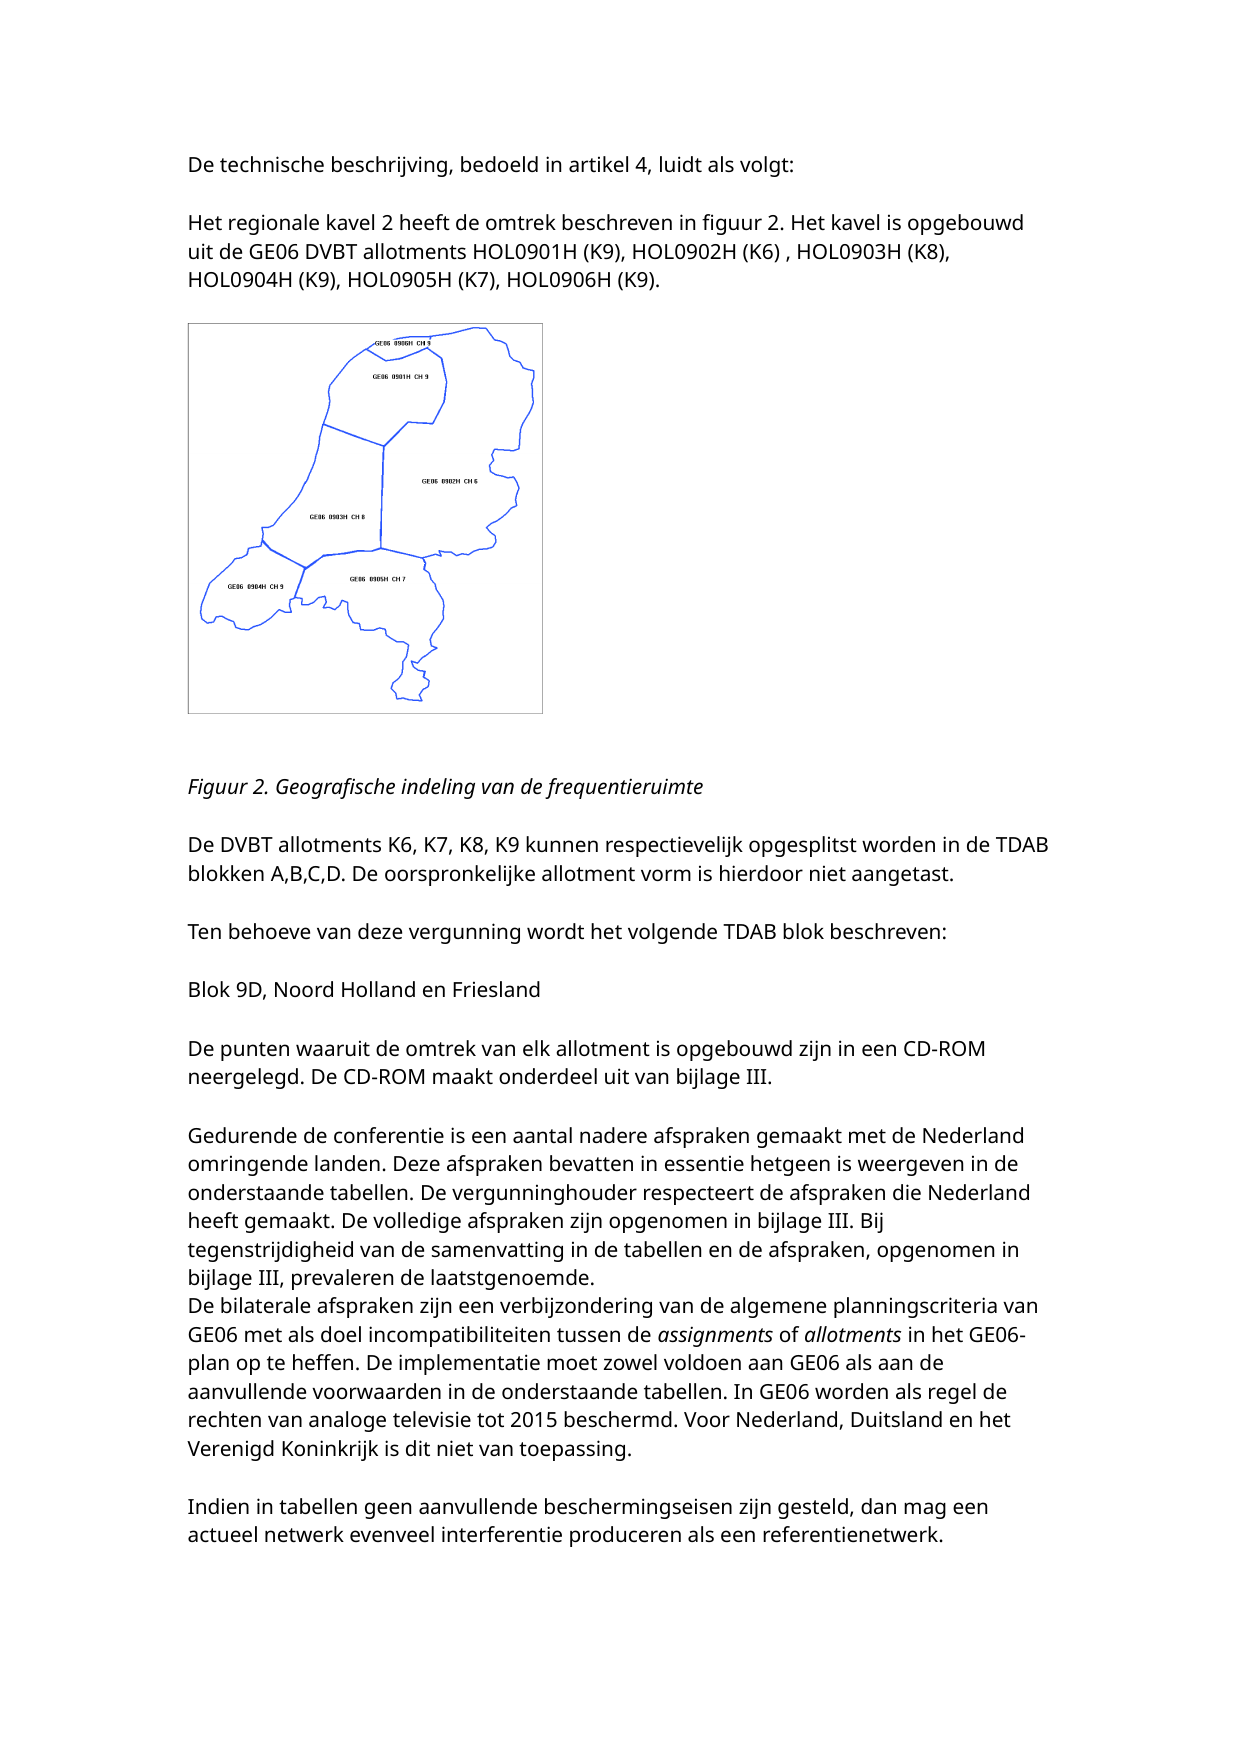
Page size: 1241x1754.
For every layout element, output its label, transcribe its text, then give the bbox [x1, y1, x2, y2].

text Blok 9D, Noord Holland en Friesland [187, 976, 1053, 1004]
text De punten waaruit de omtrek van elk allotment is opgebouwd zijn in een CD-ROM neergelegd. De CD-ROM maakt onderdeel uit van bijlage III. [187, 1034, 1053, 1091]
text Figuur 2. Geografische indeling van de frequentieruimte [187, 772, 1053, 800]
text Het regionale kavel 2 heeft de omtrek beschreven in figuur 2. Het kavel is opgebouwd uit de GE06 DVBT allotments HOL0901H (K9), HOL0902H (K6) , HOL0903H (K8), HOL0904H (K9), HOL0905H (K7), HOL0906H (K9). [187, 208, 1053, 294]
text Gedurende de conferentie is een aantal nadere afspraken gemaakt met de Nederland omringende landen. Deze afspraken bevatten in essentie hetgeen is weergeven in de onderstaande tabellen. De vergunninghouder respecteert de afspraken die Nederland heeft gemaakt. De volledige afspraken zijn opgenomen in bijlage III. Bij tegenstrijdigheid van de samenvatting in de tabellen en de afspraken, opgenomen in bijlage III, prevaleren de laatstgenoemde. [187, 1121, 1053, 1292]
text Indien in tabellen geen aanvullende beschermingseisen zijn gesteld, dan mag een actueel netwerk evenveel interferentie produceren als een referentienetwerk. [187, 1492, 1053, 1549]
text Ten behoeve van deze vergunning wordt het volgende TDAB blok beschreven: [187, 917, 1053, 946]
text De DVBT allotments K6, K7, K8, K9 kunnen respectievelijk opgesplitst worden in de TDAB blokken A,B,C,D. De oorspronkelijke allotment vorm is hierdoor niet aangetast. [187, 830, 1053, 887]
text De technische beschrijving, bedoeld in artikel 4, luidt als volgt: [187, 150, 1053, 178]
picture [187, 323, 543, 714]
text De bilaterale afspraken zijn een verbijzondering van de algemene planningscriteria van GE06 met als doel incompatibiliteiten tussen de assignments of allotments in het GE06-plan op te heffen. De implementatie moet zowel voldoen aan GE06 als aan de aanvullende voorwaarden in de onderstaande tabellen. In GE06 worden als regel de rechten van analoge televisie tot 2015 beschermd. Voor Nederland, Duitsland en het Verenigd Koninkrijk is dit niet van toepassing. [187, 1292, 1053, 1462]
